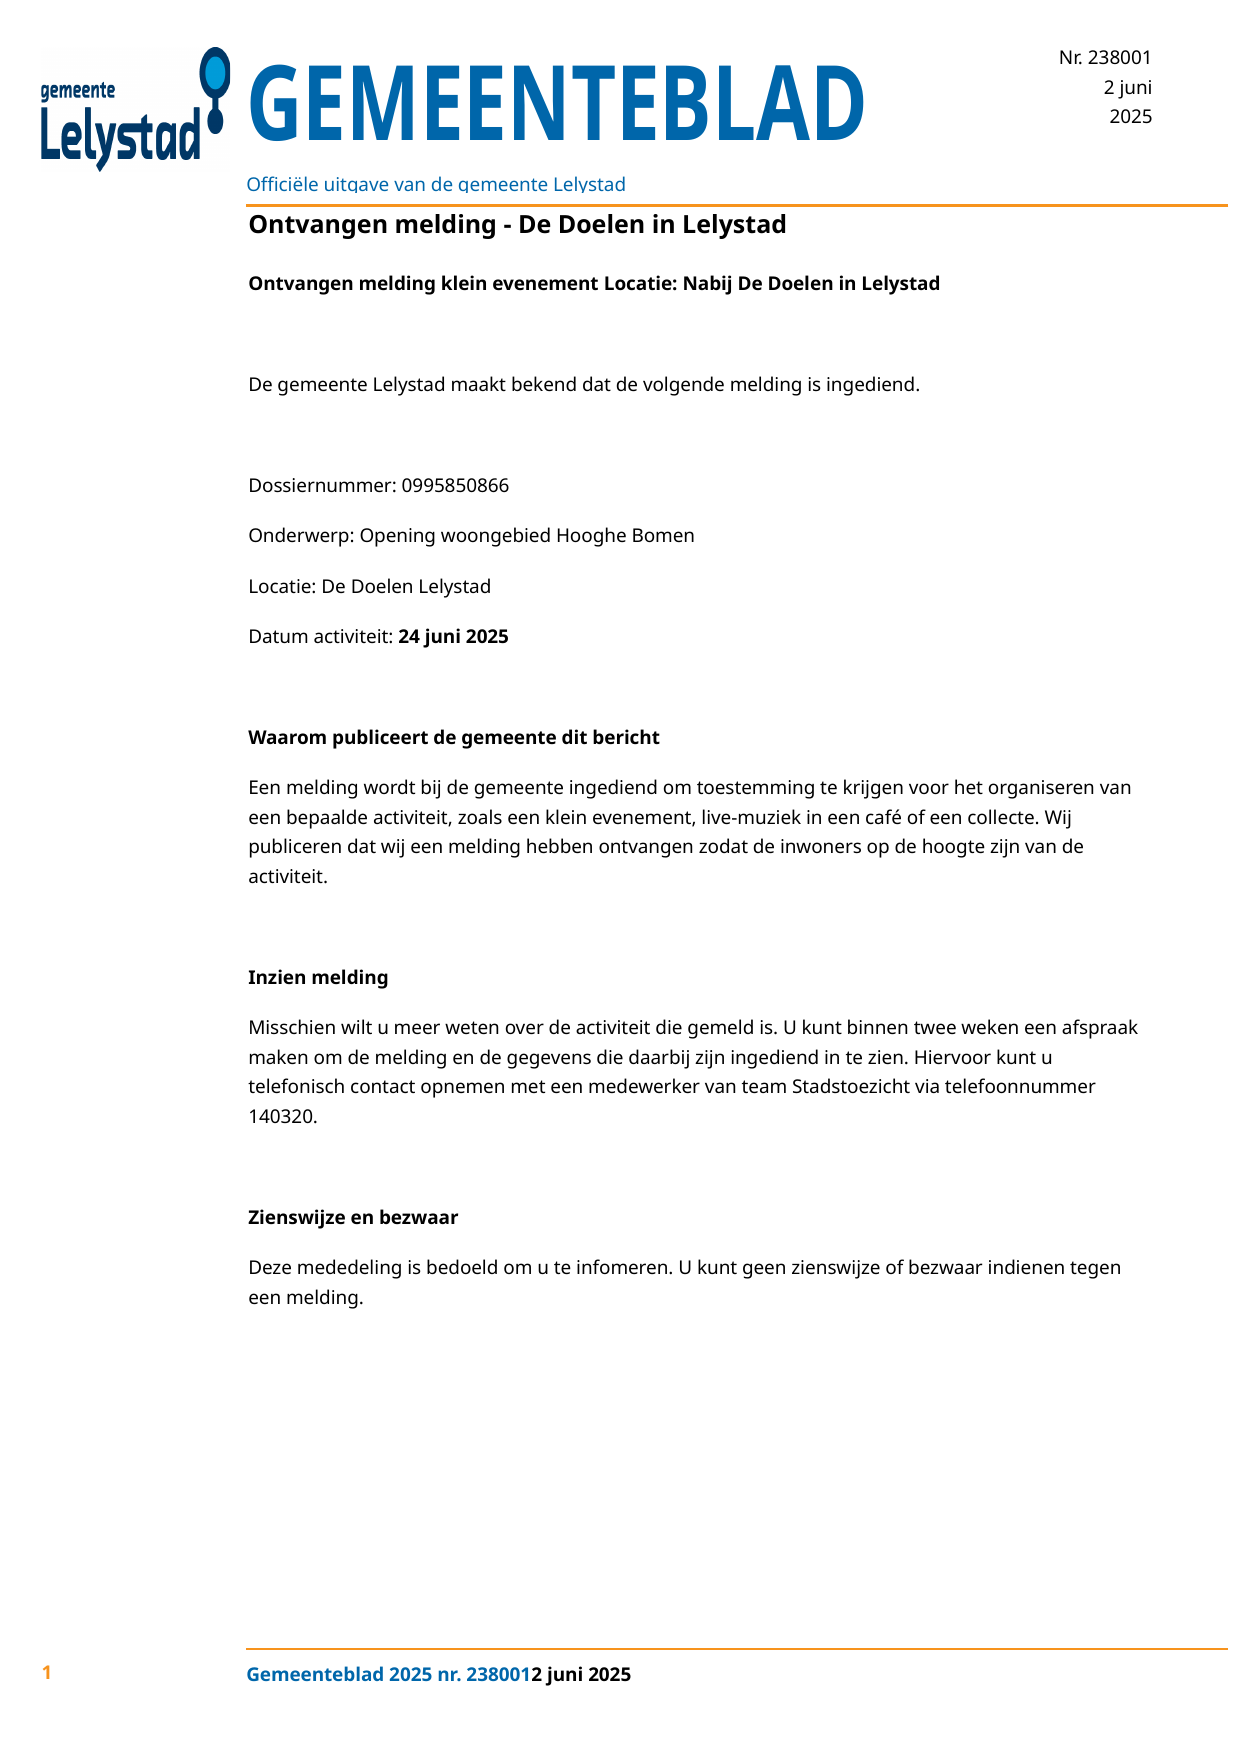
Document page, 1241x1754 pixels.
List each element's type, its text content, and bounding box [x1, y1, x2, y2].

text Waarom publiceert de gemeente dit bericht [248, 724, 1152, 750]
text Locatie: De Doelen Lelystad [248, 573, 1152, 598]
text Datum activiteit: 24 juni 2025 [248, 623, 1152, 649]
text Deze mededeling is bedoeld om u te infomeren. U kunt geen zienswijze of bezwaar indienen tegen een melding. [248, 1254, 1152, 1310]
picture [41, 47, 231, 172]
text Inzien melding [248, 964, 1152, 990]
text Misschien wilt u meer weten over de activiteit die gemeld is. U kunt binnen twee weken een afspraak maken om de melding en de gegevens die daarbij zijn ingediend in te zien. Hiervoor kunt u telefonisch contact opnemen met een medewerker van team Stadstoezicht via telefoonnummer 140320. [248, 1014, 1152, 1129]
text De gemeente Lelystad maakt bekend dat de volgende melding is ingediend. [248, 371, 1152, 397]
text Ontvangen melding - De Doelen in Lelystad [248, 207, 1152, 241]
text Onderwerp: Opening woongebied Hooghe Bomen [248, 522, 1152, 548]
text Dossiernummer: 0995850866 [248, 472, 1152, 498]
text Ontvangen melding klein evenement Locatie: Nabij De Doelen in Lelystad [248, 270, 1152, 296]
text Zienswijze en bezwaar [248, 1204, 1152, 1230]
text Een melding wordt bij de gemeente ingediend om toestemming te krijgen voor het organiseren van een bepaalde activiteit, zoals een klein evenement, live-muziek in een café of een collecte. Wij publiceren dat wij een melding hebben ontvangen zodat de inwoners op de hoogte zijn van de activiteit. [248, 774, 1152, 889]
